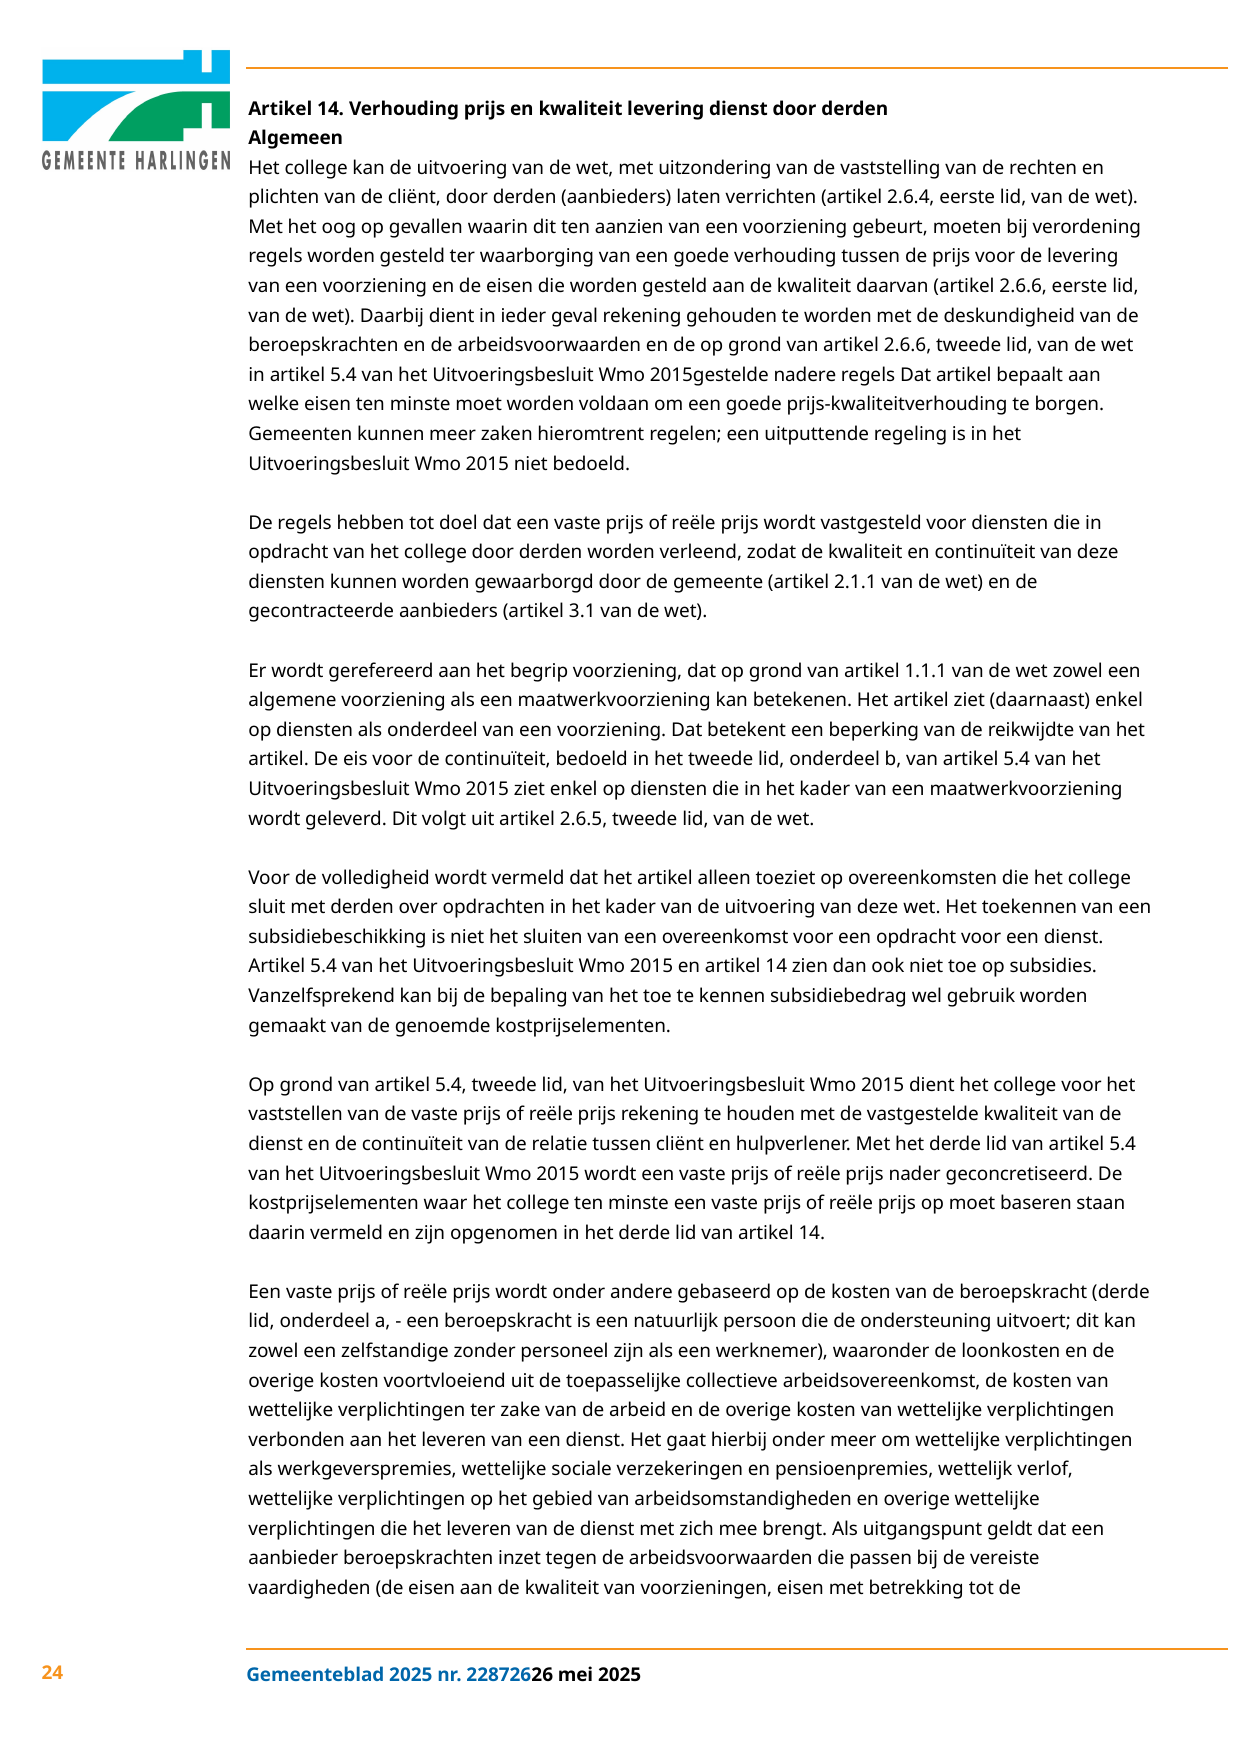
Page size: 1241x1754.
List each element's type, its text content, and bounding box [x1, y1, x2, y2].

text Artikel 14. Verhouding prijs en kwaliteit levering dienst door derden [248, 95, 1152, 121]
text Een vaste prijs of reële prijs wordt onder andere gebaseerd op de kosten van de beroepskracht (derde lid, onderdeel a, - een beroepskracht is een natuurlijk persoon die de ondersteuning uitvoert; dit kan zowel een zelfstandige zonder personeel zijn als een werknemer), waaronder de loonkosten en de overige kosten voortvloeiend uit de toepasselijke collectieve arbeidsovereenkomst, de kosten van wettelijke verplichtingen ter zake van de arbeid en de overige kosten van wettelijke verplichtingen verbonden aan het leveren van een dienst. Het gaat hierbij onder meer om wettelijke verplichtingen als werkgeverspremies, wettelijke sociale verzekeringen en pensioenpremies, wettelijk verlof, wettelijke verplichtingen op het gebied van arbeidsomstandigheden en overige wettelijke verplichtingen die het leveren van de dienst met zich mee brengt. Als uitgangspunt geldt dat een aanbieder beroepskrachten inzet tegen de arbeidsvoorwaarden die passen bij de vereiste vaardigheden (de eisen aan de kwaliteit van voorzieningen, eisen met betrekking tot de [248, 1278, 1152, 1600]
text Er wordt gerefereerd aan het begrip voorziening, dat op grond van artikel 1.1.1 van de wet zowel een algemene voorziening als een maatwerkvoorziening kan betekenen. Het artikel ziet (daarnaast) enkel op diensten als onderdeel van een voorziening. Dat betekent een beperking van de reikwijdte van het artikel. De eis voor de continuïteit, bedoeld in het tweede lid, onderdeel b, van artikel 5.4 van het Uitvoeringsbesluit Wmo 2015 ziet enkel op diensten die in het kader van een maatwerkvoorziening wordt geleverd. Dit volgt uit artikel 2.6.5, tweede lid, van de wet. [248, 657, 1152, 831]
text Voor de volledigheid wordt vermeld dat het artikel alleen toeziet op overeenkomsten die het college sluit met derden over opdrachten in het kader van de uitvoering van deze wet. Het toekennen van een subsidiebeschikking is niet het sluiten van een overeenkomst voor een opdracht voor een dienst. Artikel 5.4 van het Uitvoeringsbesluit Wmo 2015 en artikel 14 zien dan ook niet toe op subsidies. Vanzelfsprekend kan bij de bepaling van het toe te kennen subsidiebedrag wel gebruik worden gemaakt van de genoemde kostprijselementen. [248, 864, 1152, 1038]
text Op grond van artikel 5.4, tweede lid, van het Uitvoeringsbesluit Wmo 2015 dient het college voor het vaststellen van de vaste prijs of reële prijs rekening te houden met de vastgestelde kwaliteit van de dienst en de continuïteit van de relatie tussen cliënt en hulpverlener. Met het derde lid van artikel 5.4 van het Uitvoeringsbesluit Wmo 2015 wordt een vaste prijs of reële prijs nader geconcretiseerd. De kostprijselementen waar het college ten minste een vaste prijs of reële prijs op moet baseren staan daarin vermeld en zijn opgenomen in het derde lid van artikel 14. [248, 1071, 1152, 1245]
text Het college kan de uitvoering van de wet, met uitzondering van de vaststelling van de rechten en plichten van de cliënt, door derden (aanbieders) laten verrichten (artikel 2.6.4, eerste lid, van de wet). Met het oog op gevallen waarin dit ten aanzien van een voorziening gebeurt, moeten bij verordening regels worden gesteld ter waarborging van een goede verhouding tussen de prijs voor de levering van een voorziening en de eisen die worden gesteld aan de kwaliteit daarvan (artikel 2.6.6, eerste lid, van de wet). Daarbij dient in ieder geval rekening gehouden te worden met de deskundigheid van de beroepskrachten en de arbeidsvoorwaarden en de op grond van artikel 2.6.6, tweede lid, van de wet in artikel 5.4 van het Uitvoeringsbesluit Wmo 2015gestelde nadere regels Dat artikel bepaalt aan welke eisen ten minste moet worden voldaan om een goede prijs-kwaliteitverhouding te borgen. Gemeenten kunnen meer zaken hieromtrent regelen; een uitputtende regeling is in het Uitvoeringsbesluit Wmo 2015 niet bedoeld. [248, 154, 1152, 476]
text Algemeen [248, 124, 1152, 150]
text De regels hebben tot doel dat een vaste prijs of reële prijs wordt vastgesteld voor diensten die in opdracht van het college door derden worden verleend, zodat de kwaliteit en continuïteit van deze diensten kunnen worden gewaarborgd door de gemeente (artikel 2.1.1 van de wet) en de gecontracteerde aanbieders (artikel 3.1 van de wet). [248, 509, 1152, 623]
picture [41, 47, 231, 172]
